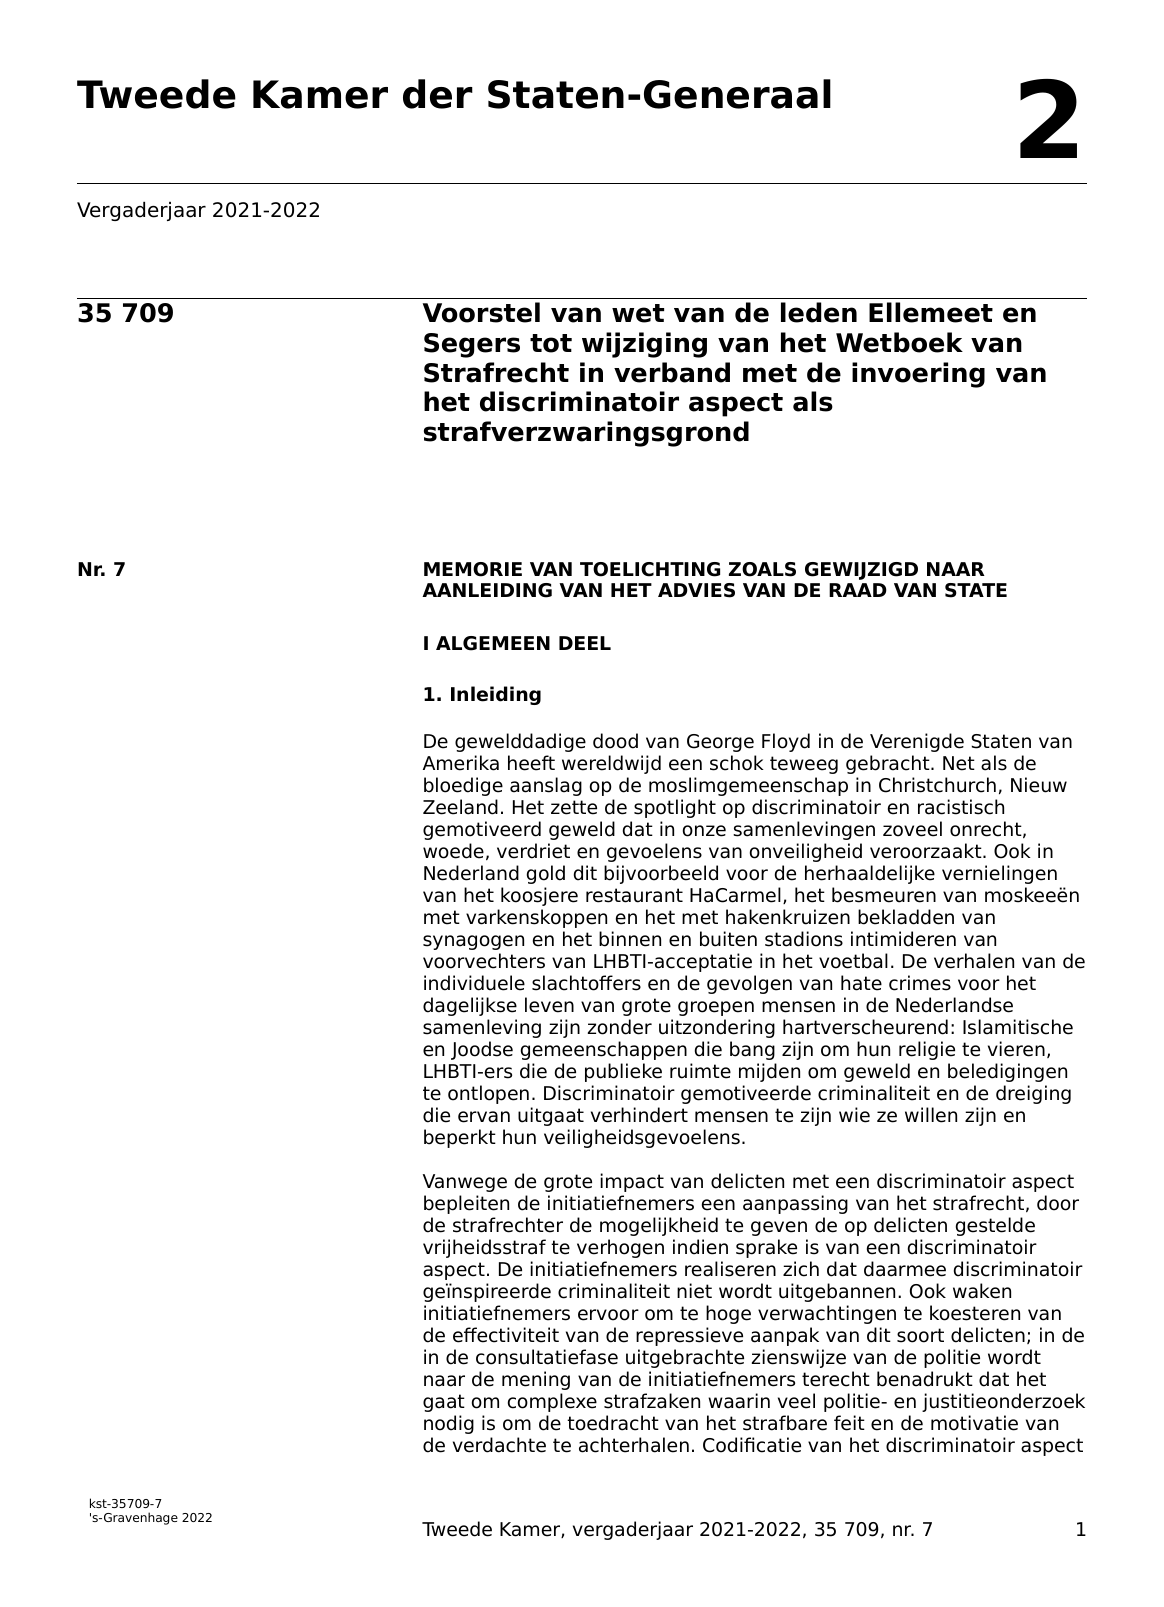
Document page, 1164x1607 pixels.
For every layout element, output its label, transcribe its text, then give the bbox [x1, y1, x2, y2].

subtitle 35 709 Voorstel van wet van de leden Ellemeet en Segers tot wijziging van het Wetboek van Strafrecht in verband met de invoering van het discriminatoir aspect als strafverzwaringsgrond [77, 299, 1087, 447]
subtitle I ALGEMEEN DEEL [422, 632, 1087, 654]
text Vanwege de grote impact van delicten met een discriminatoir aspect bepleiten de initiatiefnemers een aanpassing van het strafrecht, door de strafrechter de mogelijkheid te geven de op delicten gestelde vrijheidsstraf te verhogen indien sprake is van een discriminatoir aspect. De initiatiefnemers realiseren zich dat daarmee discriminatoir geïnspireerde criminaliteit niet wordt uitgebannen. Ook waken initiatiefnemers ervoor om te hoge verwachtingen te koesteren van de effectiviteit van de repressieve aanpak van dit soort delicten; in de in de consultatiefase uitgebrachte zienswijze van de politie wordt naar de mening van de initiatiefnemers terecht benadrukt dat het gaat om complexe strafzaken waarin veel politie- en justitieonderzoek nodig is om de toedracht van het strafbare feit en de motivatie van de verdachte te achterhalen. Codificatie van het discriminatoir aspect [422, 1171, 1087, 1457]
table_header Tweede Kamer der Staten-Generaal [77, 59, 886, 183]
text 's-Gravenhage 2022 [88, 1511, 323, 1525]
subtitle Nr. 7 MEMORIE VAN TOELICHTING ZOALS GEWIJZIGD NAAR AANLEIDING VAN HET ADVIES VAN DE RAAD VAN STATE [77, 558, 1087, 602]
table_header 2 [886, 59, 1087, 183]
text kst-35709-7 [88, 1497, 323, 1511]
table_cell Vergaderjaar 2021-2022 [77, 184, 1087, 298]
text De gewelddadige dood van George Floyd in de Verenigde Staten van Amerika heeft wereldwijd een schok teweeg gebracht. Net als de bloedige aanslag op de moslimgemeenschap in Christchurch, Nieuw Zeeland. Het zette de spotlight op discriminatoir en racistisch gemotiveerd geweld dat in onze samenlevingen zoveel onrecht, woede, verdriet en gevoelens van onveiligheid veroorzaakt. Ook in Nederland gold dit bijvoorbeeld voor de herhaaldelijke vernielingen van het koosjere restaurant HaCarmel, het besmeuren van moskeeën met varkenskoppen en het met hakenkruizen bekladden van synagogen en het binnen en buiten stadions intimideren van voorvechters van LHBTI-acceptatie in het voetbal. De verhalen van de individuele slachtoffers en de gevolgen van hate crimes voor het dagelijkse leven van grote groepen mensen in de Nederlandse samenleving zijn zonder uitzondering hartverscheurend: Islamitische en Joodse gemeenschappen die bang zijn om hun religie te vieren, LHBTI-ers die de publieke ruimte mijden om geweld en beledigingen te ontlopen. Discriminatoir gemotiveerde criminaliteit en de dreiging die ervan uitgaat verhindert mensen te zijn wie ze willen zijn en beperkt hun veiligheidsgevoelens. [422, 731, 1087, 1149]
subtitle 1. Inleiding [422, 684, 1087, 706]
